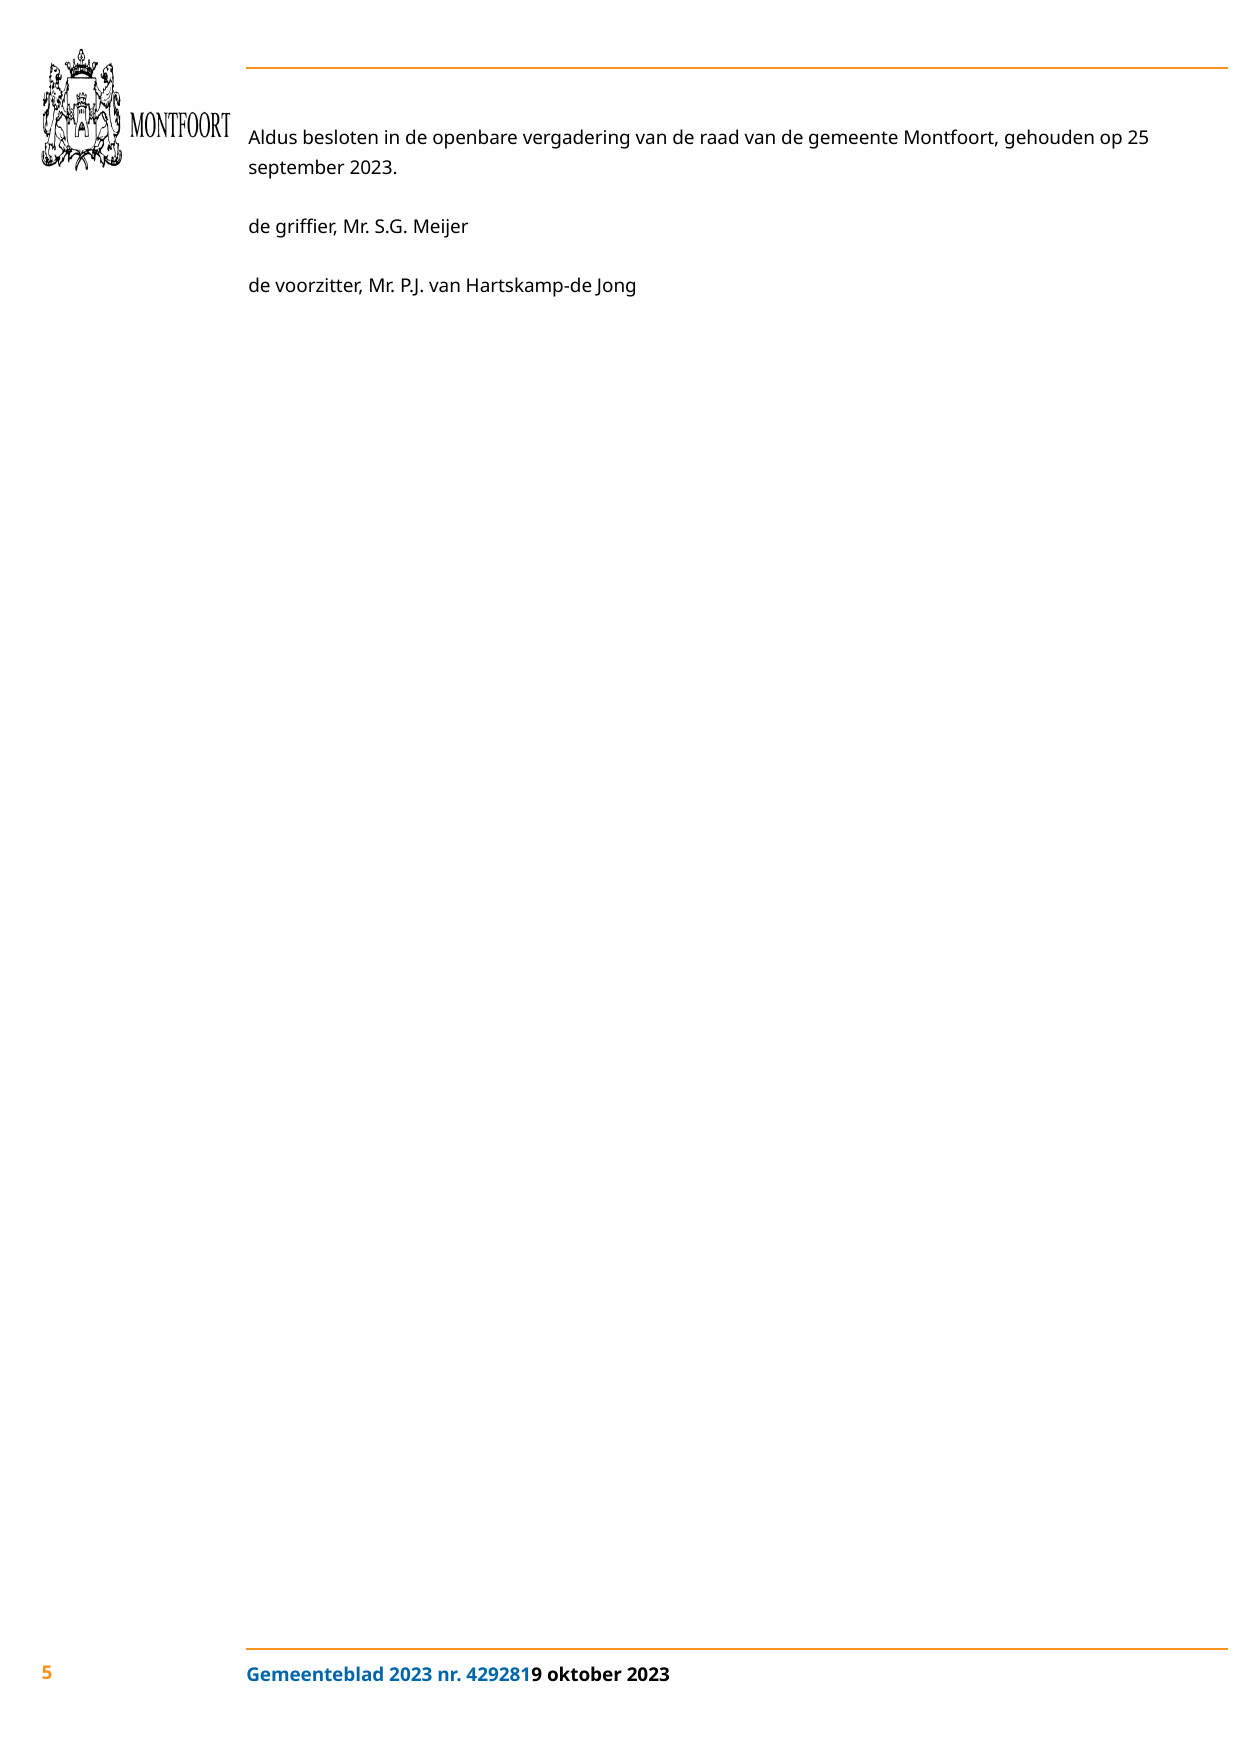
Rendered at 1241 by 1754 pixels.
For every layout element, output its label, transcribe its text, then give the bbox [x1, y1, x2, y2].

picture [41, 47, 231, 172]
text Aldus besloten in de openbare vergadering van de raad van de gemeente Montfoort, gehouden op 25 september 2023. [248, 124, 1152, 180]
text de griffier, Mr. S.G. Meijer [248, 213, 1152, 239]
text de voorzitter, Mr. P.J. van Hartskamp-de Jong [248, 272, 1152, 298]
